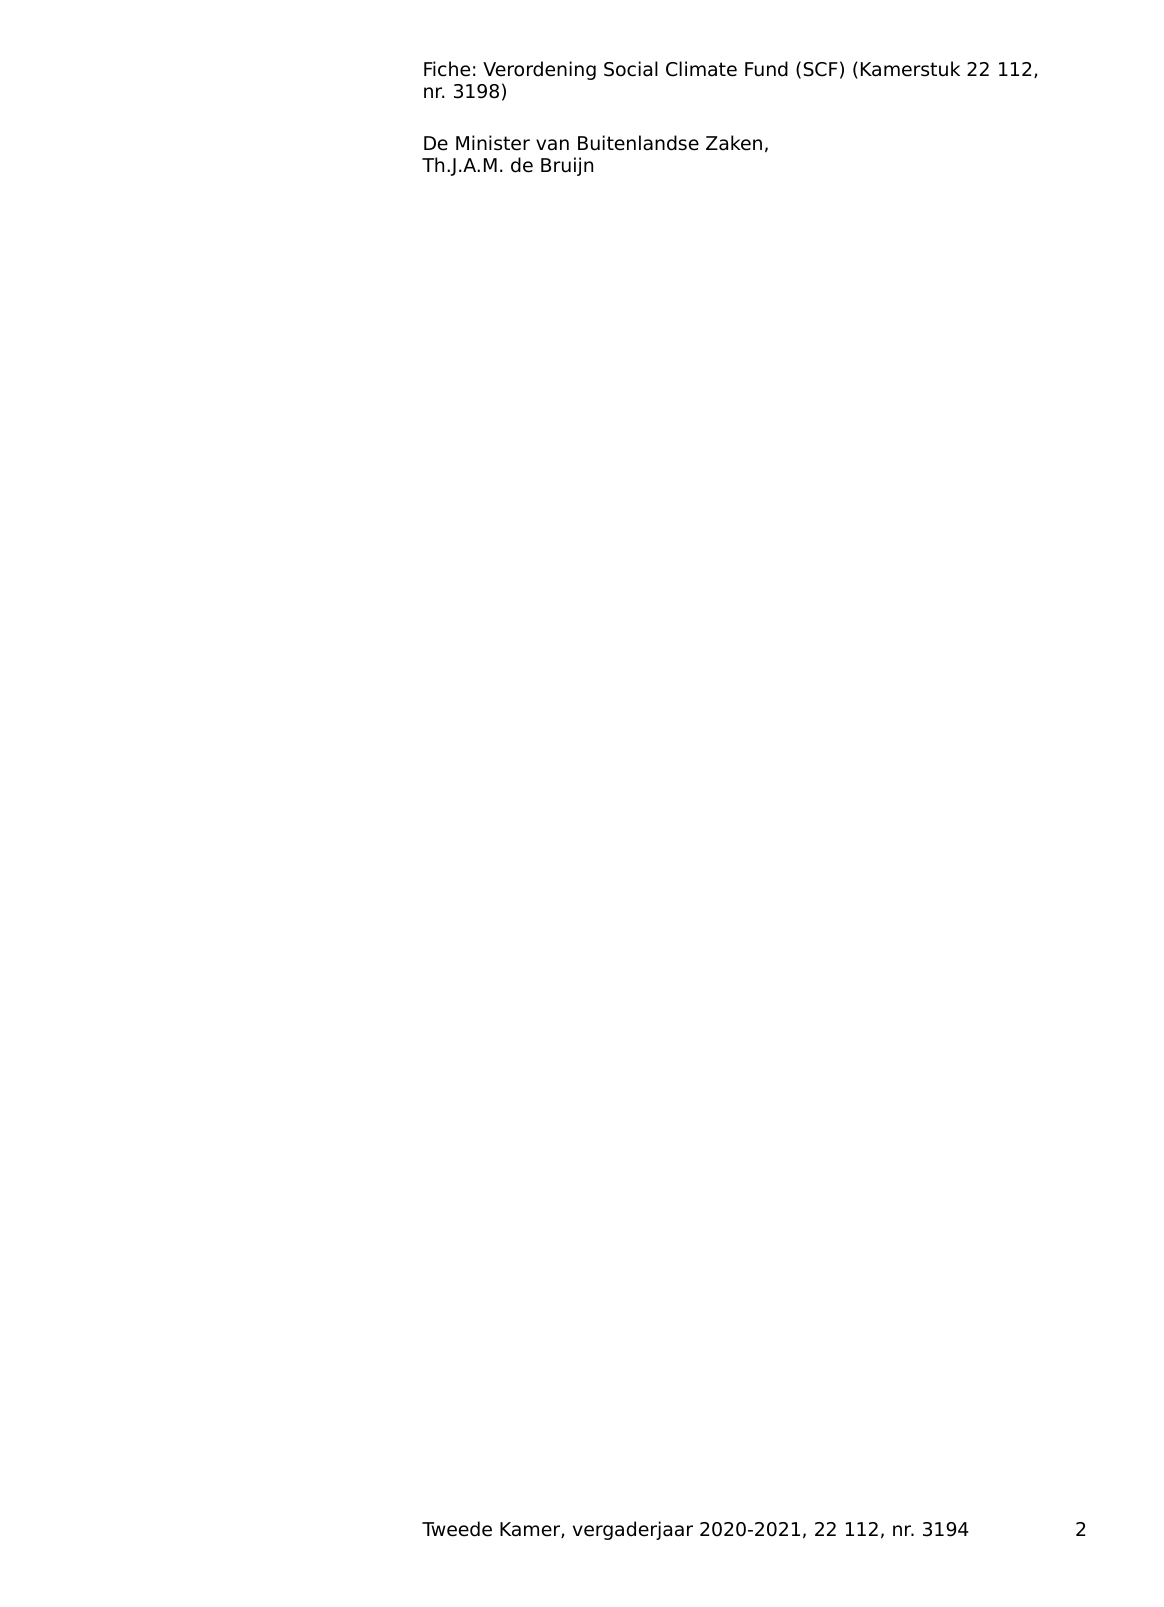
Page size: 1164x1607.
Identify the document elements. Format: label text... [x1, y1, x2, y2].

text De Minister van Buitenlandse Zaken, Th.J.A.M. de Bruijn [422, 133, 1087, 177]
text Fiche: Verordening Social Climate Fund (SCF) (Kamerstuk 22 112, nr. 3198) [422, 59, 1087, 103]
